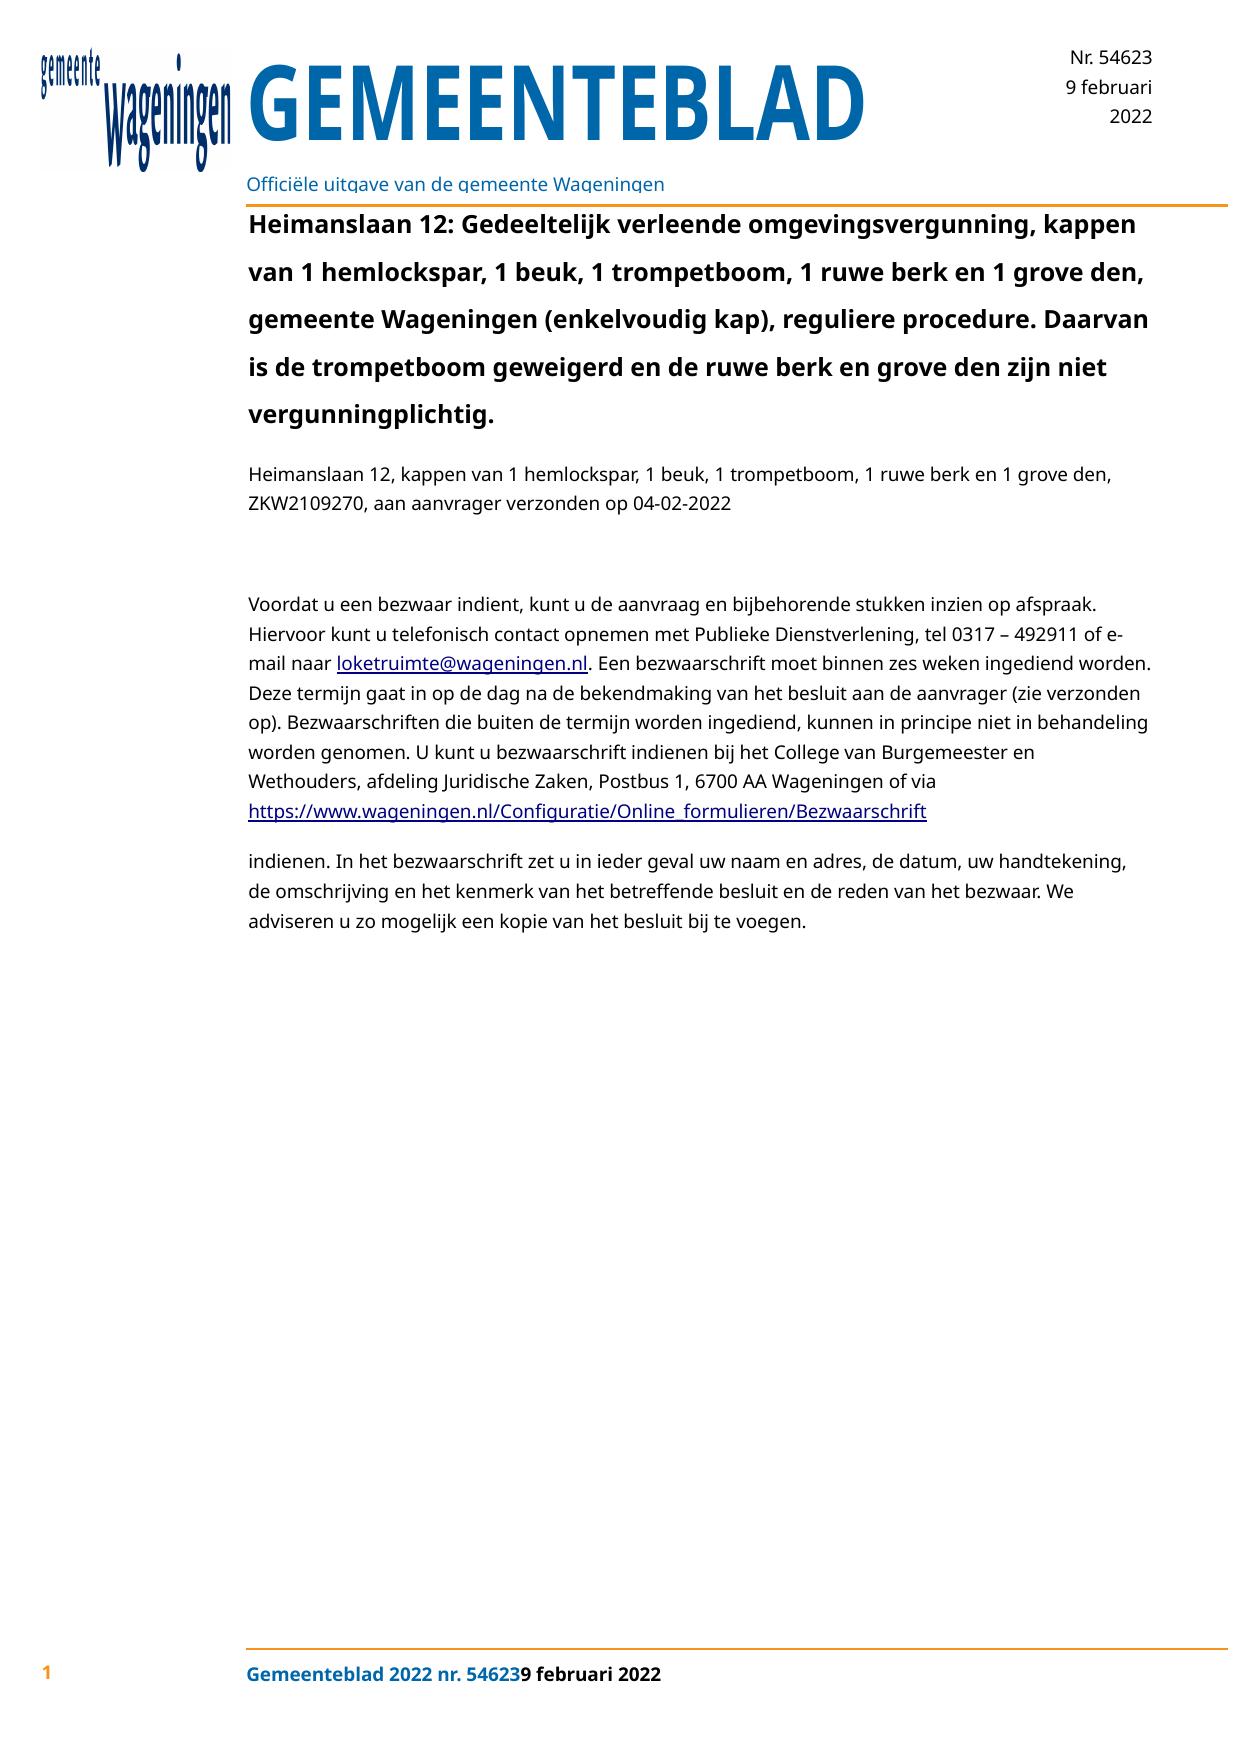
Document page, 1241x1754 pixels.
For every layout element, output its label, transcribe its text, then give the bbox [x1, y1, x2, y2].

text Heimanslaan 12, kappen van 1 hemlockspar, 1 beuk, 1 trompetboom, 1 ruwe berk en 1 grove den, ZKW2109270, aan aanvrager verzonden op 04-02-2022 [248, 461, 1152, 516]
text indienen. In het bezwaarschrift zet u in ieder geval uw naam en adres, de datum, uw handtekening, de omschrijving en het kenmerk van het betreffende besluit en de reden van het bezwaar. We adviseren u zo mogelijk een kopie van het besluit bij te voegen. [248, 849, 1152, 933]
text Heimanslaan 12: Gedeeltelijk verleende omgevingsvergunning, kappen van 1 hemlockspar, 1 beuk, 1 trompetboom, 1 ruwe berk en 1 grove den, gemeente Wageningen (enkelvoudig kap), reguliere procedure. Daarvan is de trompetboom geweigerd en de ruwe berk en grove den zijn niet vergunningplichtig. [248, 207, 1152, 431]
picture [41, 47, 231, 172]
text Voordat u een bezwaar indient, kunt u de aanvraag en bijbehorende stukken inzien op afspraak. Hiervoor kunt u telefonisch contact opnemen met Publieke Dienstverlening, tel 0317 – 492911 of e-mail naar loketruimte@wageningen.nl. Een bezwaarschrift moet binnen zes weken ingediend worden. Deze termijn gaat in op de dag na de bekendmaking van het besluit aan de aanvrager (zie verzonden op). Bezwaarschriften die buiten de termijn worden ingediend, kunnen in principe niet in behandeling worden genomen. U kunt u bezwaarschrift indienen bij het College van Burgemeester en Wethouders, afdeling Juridische Zaken, Postbus 1, 6700 AA Wageningen of via https://www.wageningen.nl/Configuratie/Online_formulieren/Bezwaarschrift [248, 591, 1152, 824]
